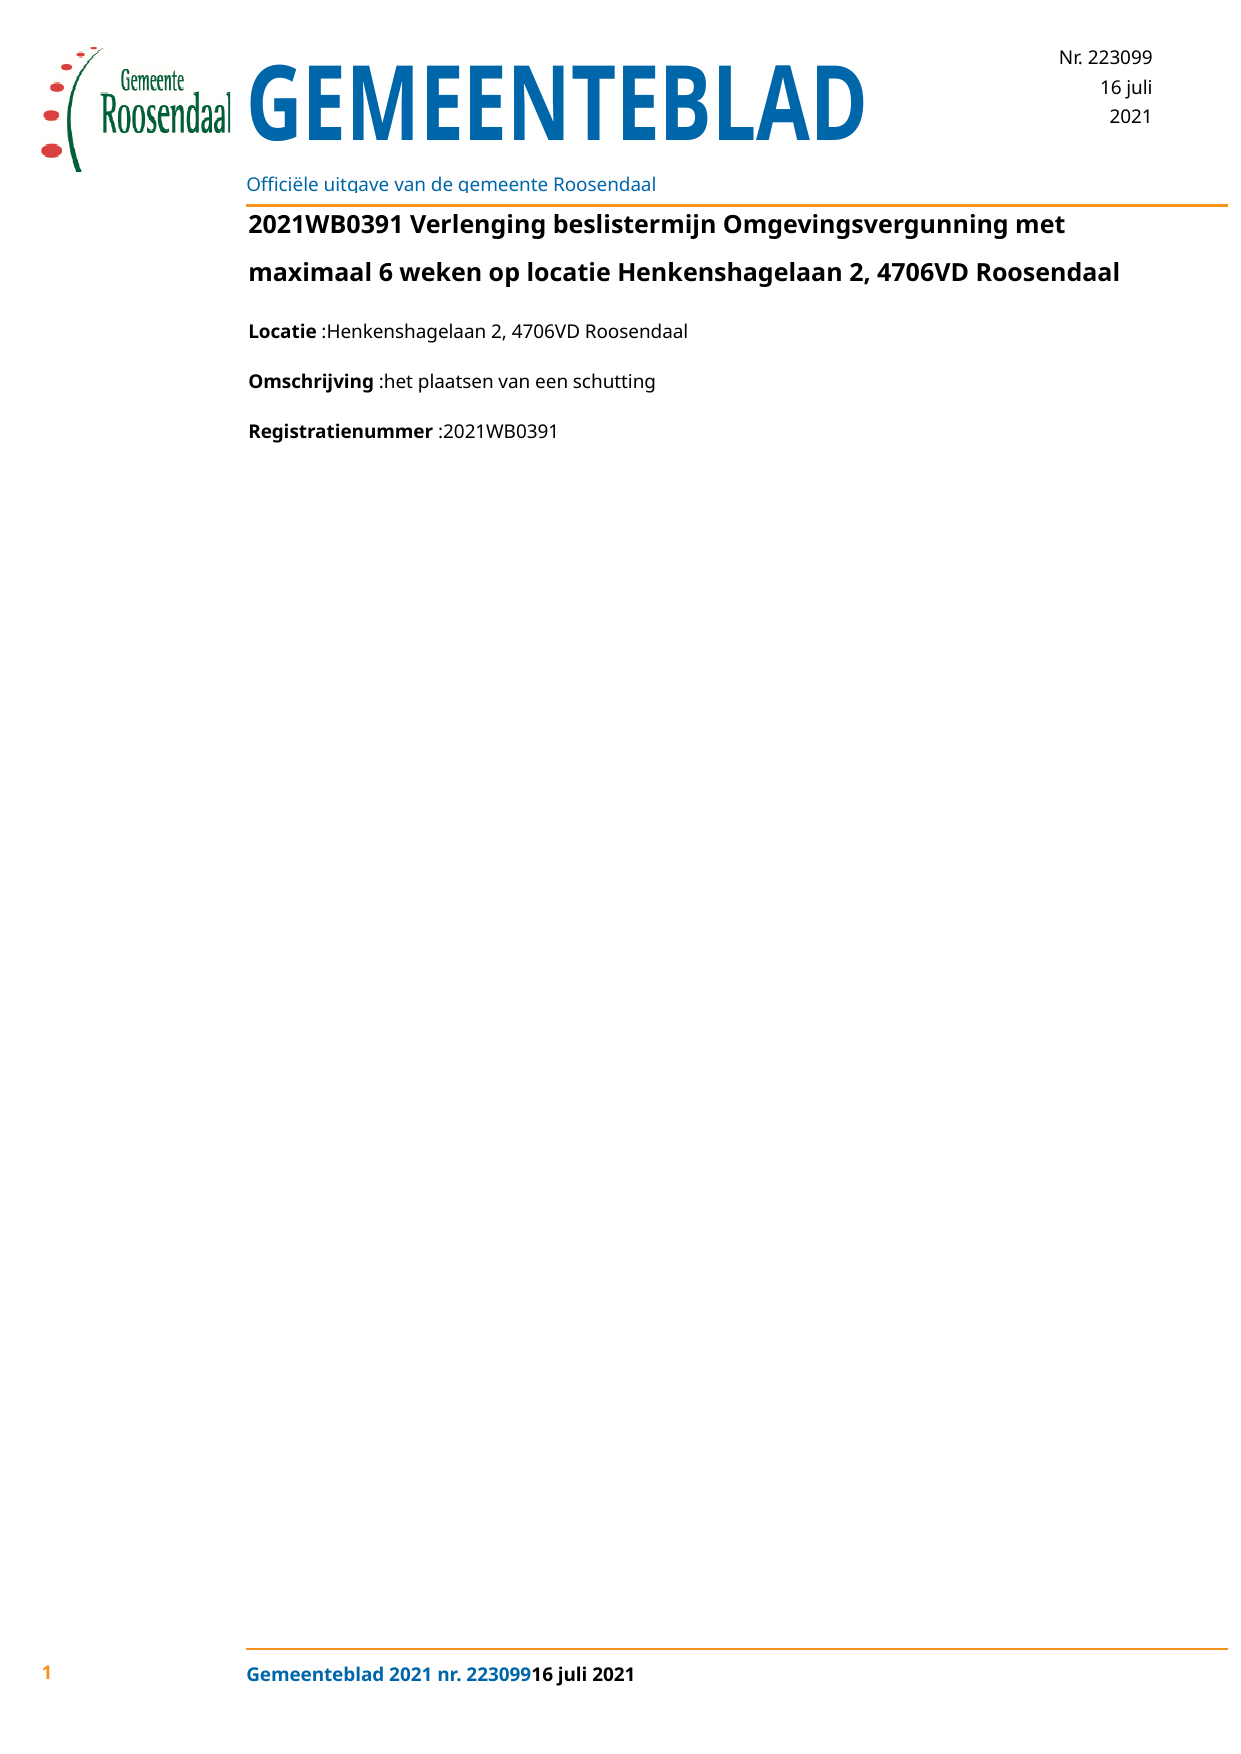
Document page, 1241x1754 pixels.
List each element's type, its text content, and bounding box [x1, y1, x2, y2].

text Registratienummer :2021WB0391 [248, 419, 1152, 444]
text 2021WB0391 Verlenging beslistermijn Omgevingsvergunning met maximaal 6 weken op locatie Henkenshagelaan 2, 4706VD Roosendaal [248, 207, 1152, 288]
text Omschrijving :het plaatsen van een schutting [248, 368, 1152, 394]
picture [41, 47, 231, 172]
text Locatie :Henkenshagelaan 2, 4706VD Roosendaal [248, 318, 1152, 344]
